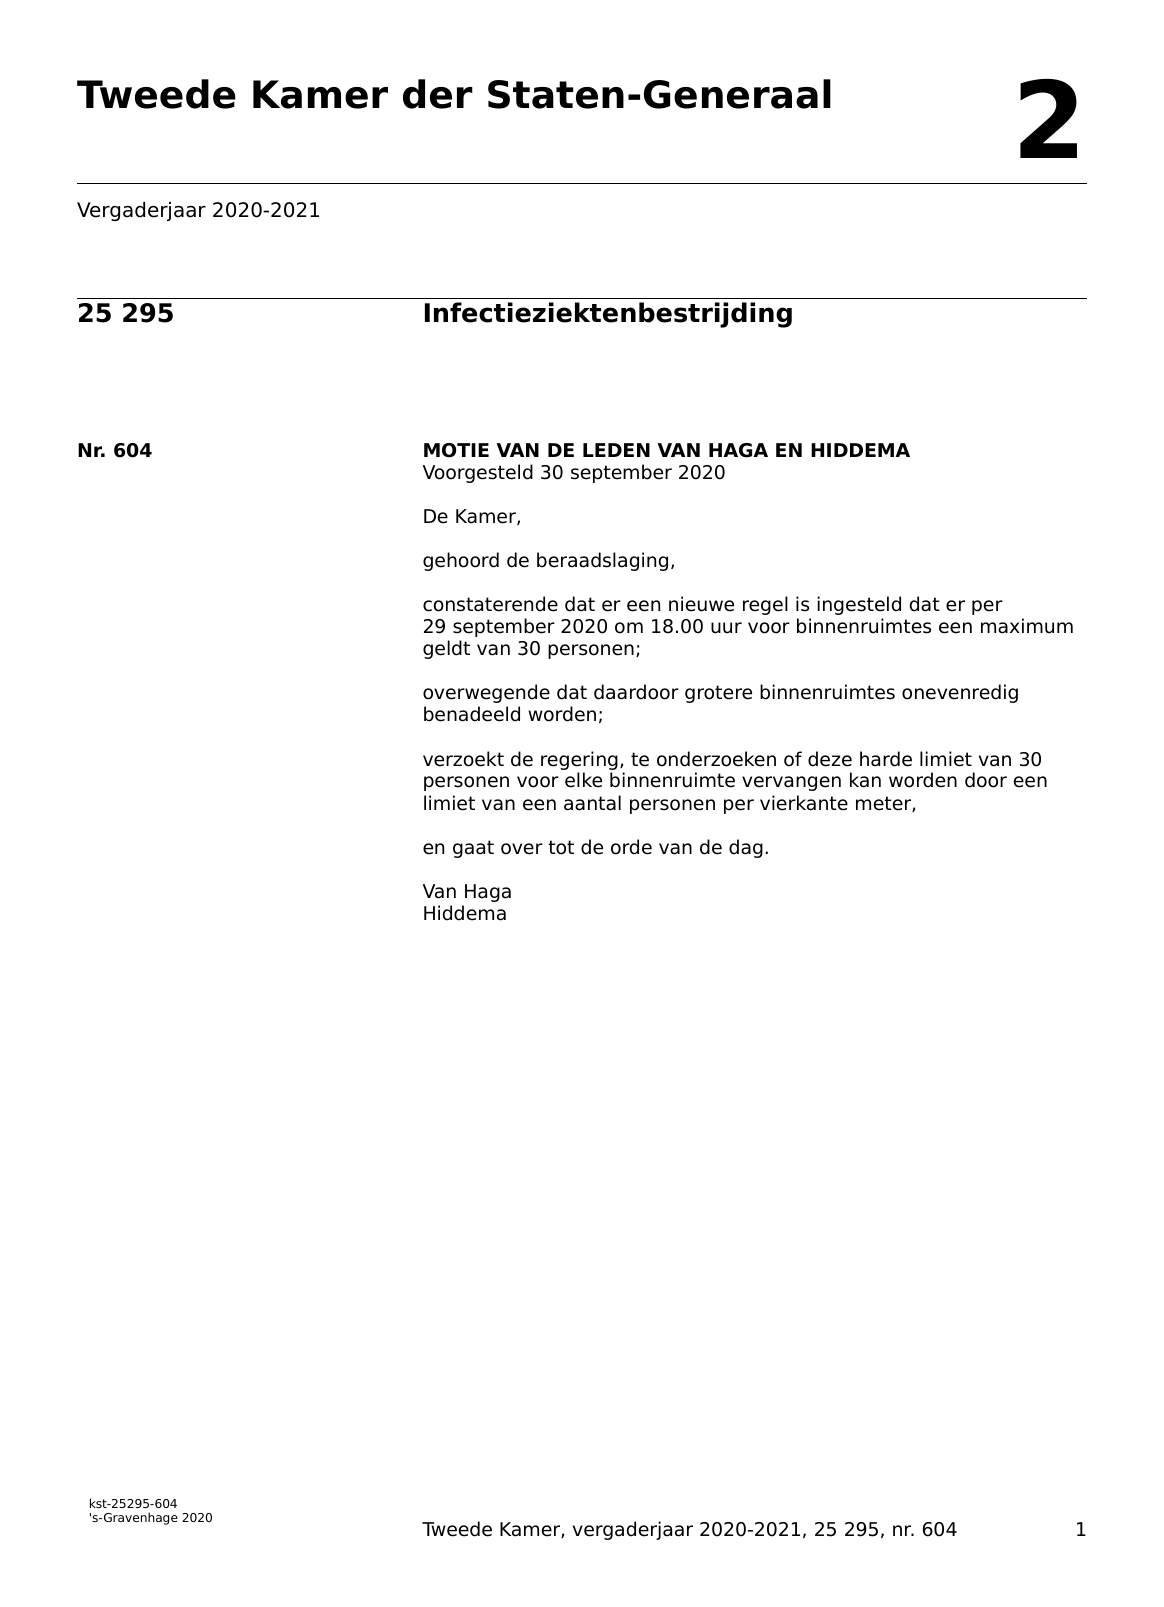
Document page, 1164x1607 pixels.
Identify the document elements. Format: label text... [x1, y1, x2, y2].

text constaterende dat er een nieuwe regel is ingesteld dat er per 29 september 2020 om 18.00 uur voor binnenruimtes een maximum geldt van 30 personen; [422, 594, 1087, 660]
text 's-Gravenhage 2020 [88, 1511, 323, 1525]
text kst-25295-604 [88, 1497, 323, 1511]
table_cell Vergaderjaar 2020-2021 [77, 184, 1087, 298]
text gehoord de beraadslaging, [422, 550, 1087, 572]
text De Kamer, [422, 506, 1087, 528]
subtitle Nr. 604 MOTIE VAN DE LEDEN VAN HAGA EN HIDDEMA [77, 440, 1087, 462]
text Van Haga [422, 881, 1087, 903]
table_header 2 [886, 59, 1087, 183]
text Voorgesteld 30 september 2020 [422, 462, 1087, 484]
text en gaat over tot de orde van de dag. [422, 837, 1087, 858]
table_header Tweede Kamer der Staten-Generaal [77, 59, 886, 183]
text Hiddema [422, 903, 1087, 925]
text overwegende dat daardoor grotere binnenruimtes onevenredig benadeeld worden; [422, 682, 1087, 726]
subtitle 25 295 Infectieziektenbestrijding [77, 299, 1087, 329]
text verzoekt de regering, te onderzoeken of deze harde limiet van 30 personen voor elke binnenruimte vervangen kan worden door een limiet van een aantal personen per vierkante meter, [422, 748, 1087, 814]
